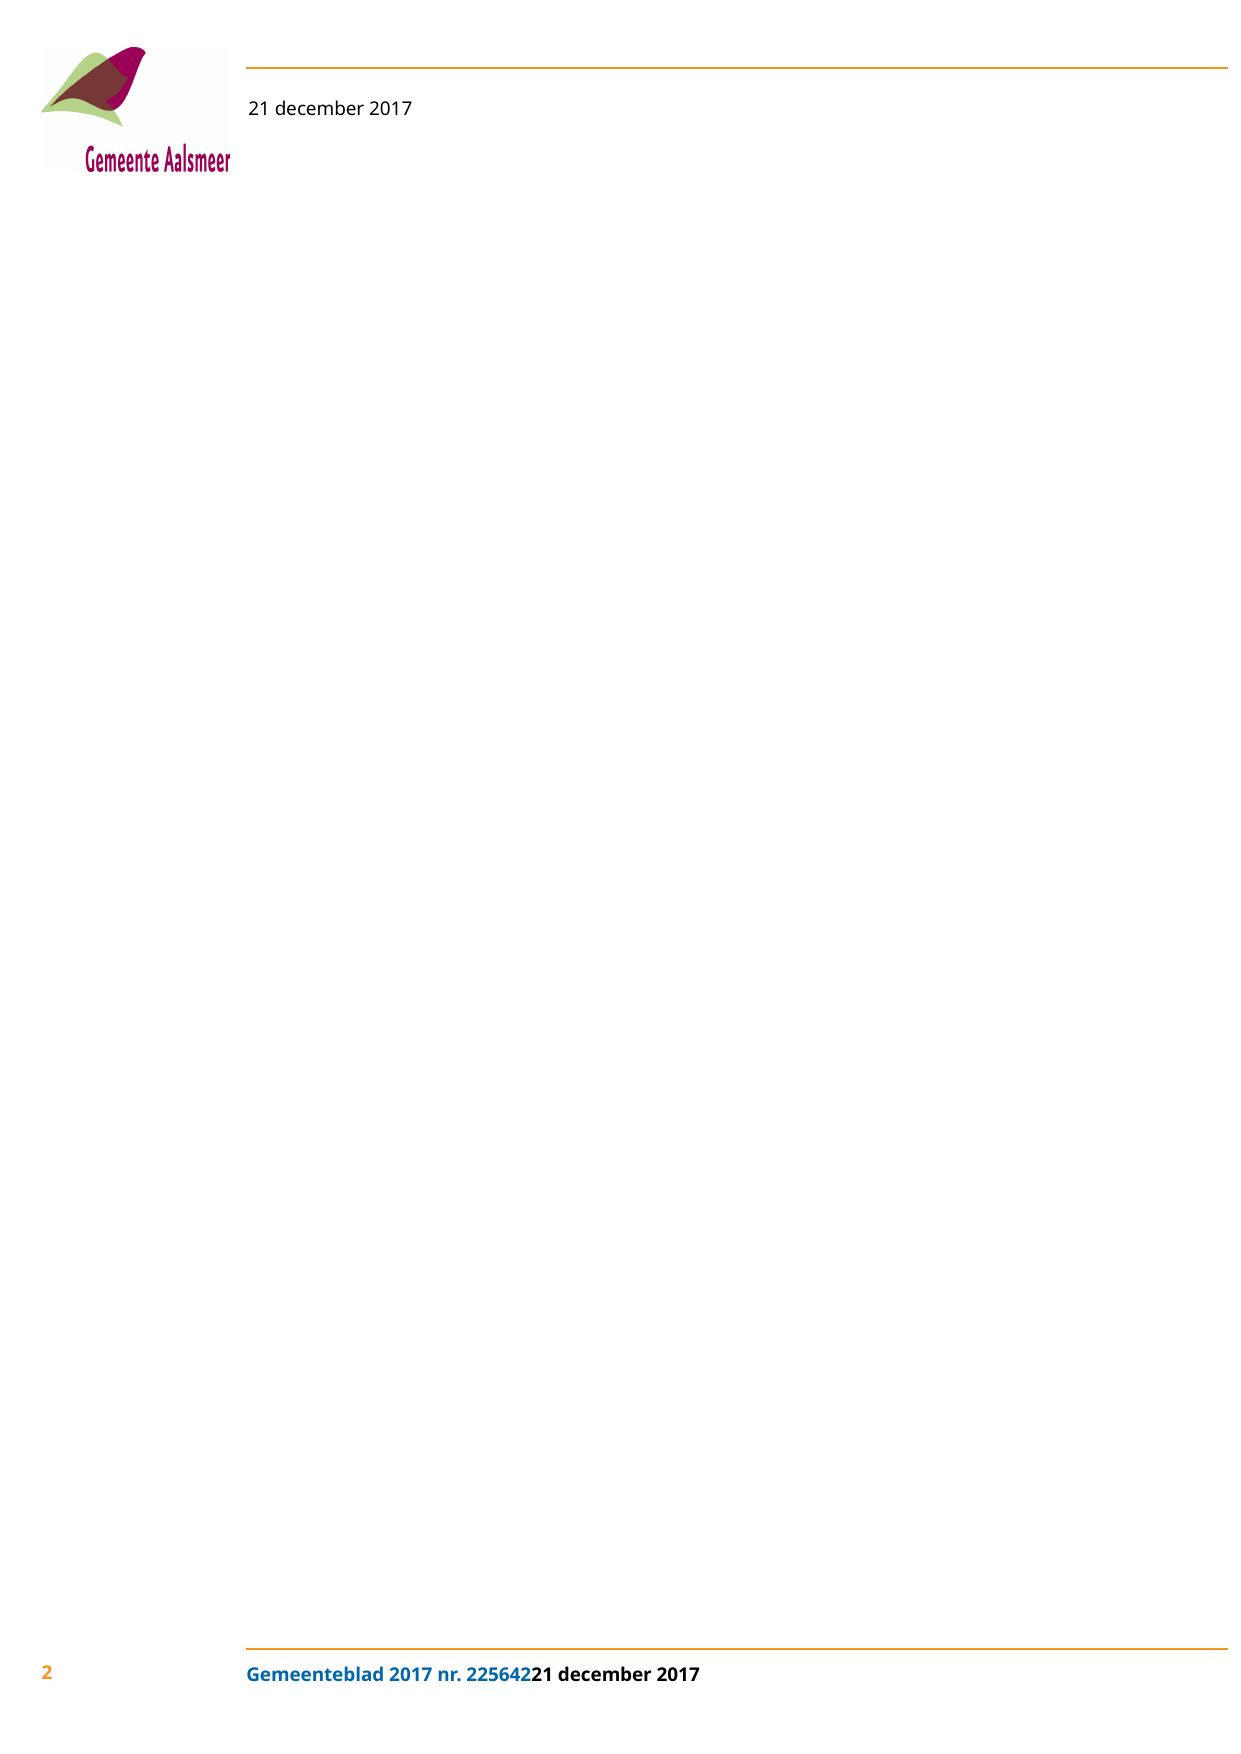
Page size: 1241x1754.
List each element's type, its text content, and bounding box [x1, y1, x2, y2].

text 21 december 2017 [248, 95, 1152, 121]
picture [41, 47, 231, 172]
